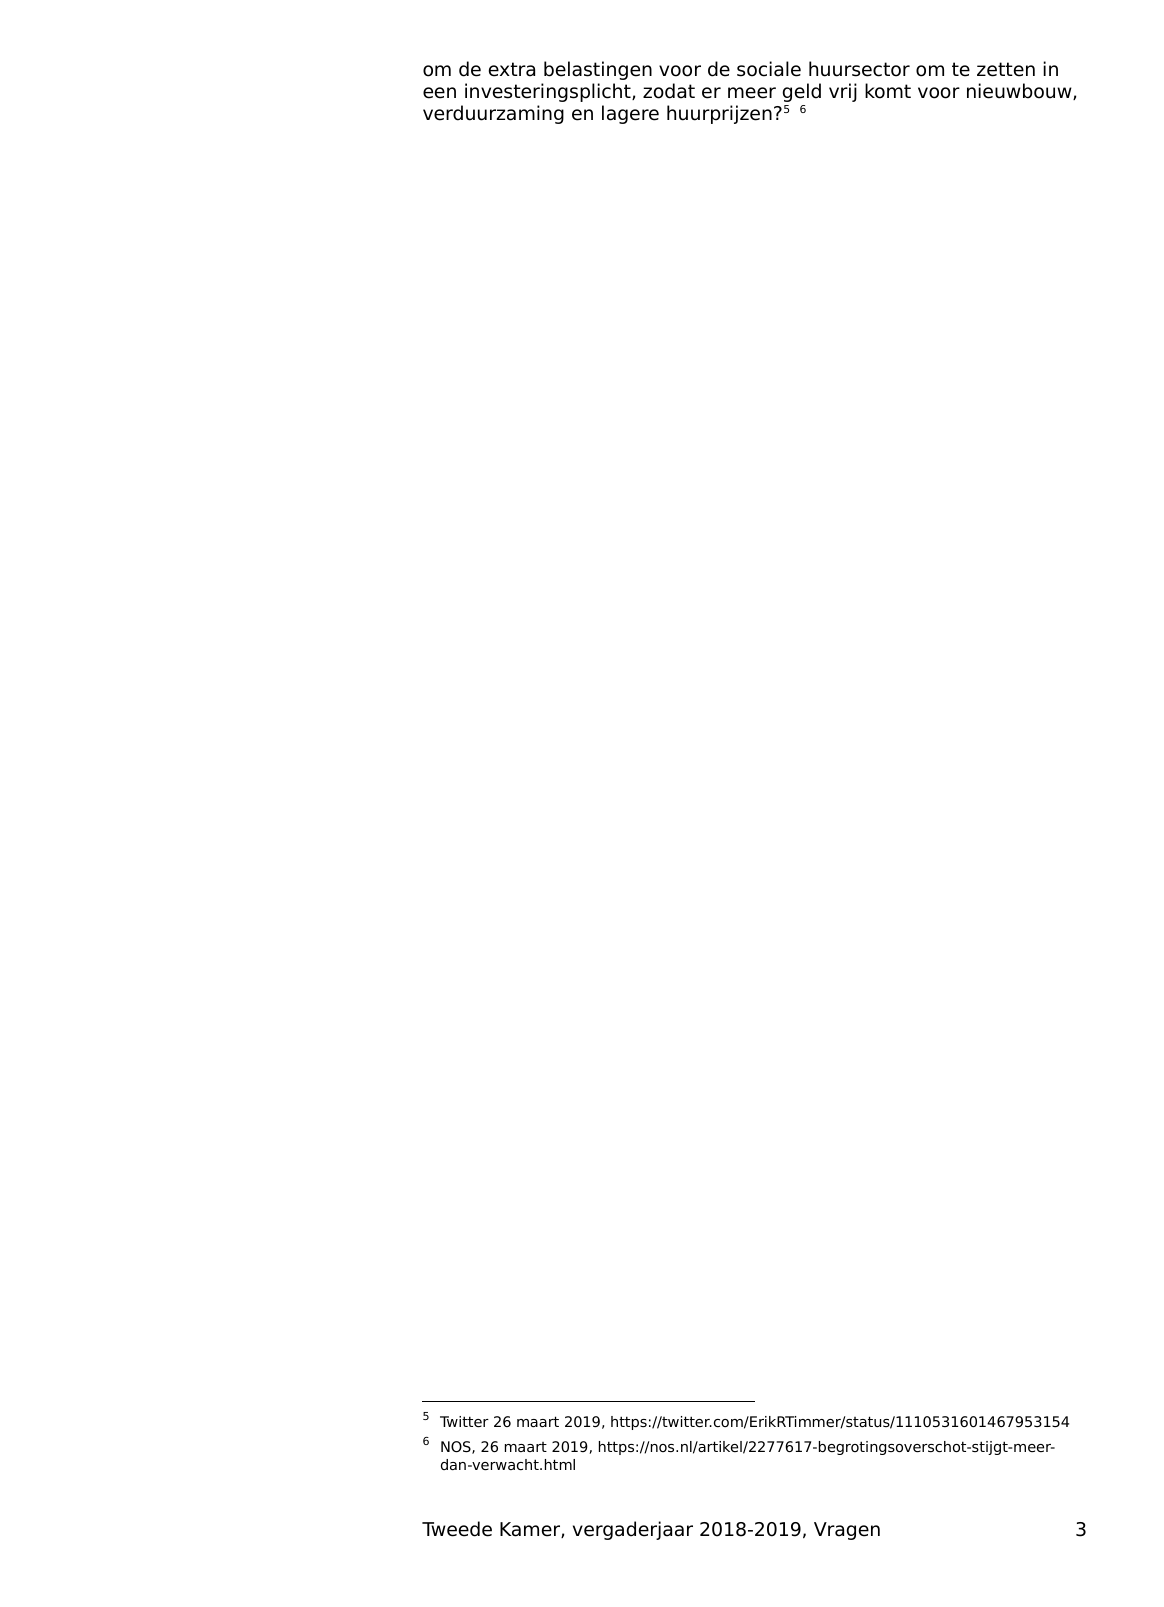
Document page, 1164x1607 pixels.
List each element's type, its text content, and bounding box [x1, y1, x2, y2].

text om de extra belastingen voor de sociale huursector om te zetten in een investeringsplicht, zodat er meer geld vrij komt voor nieuwbouw, verduurzaming en lagere huurprijzen? [422, 59, 1087, 125]
text NOS, 26 maart 2019, https://nos.nl/artikel/2277617-begrotingsoverschot-stijgt-meer-dan-verwacht.html [422, 1435, 1087, 1474]
text Twitter 26 maart 2019, https://twitter.com/ErikRTimmer/status/1110531601467953154 [422, 1410, 1087, 1432]
